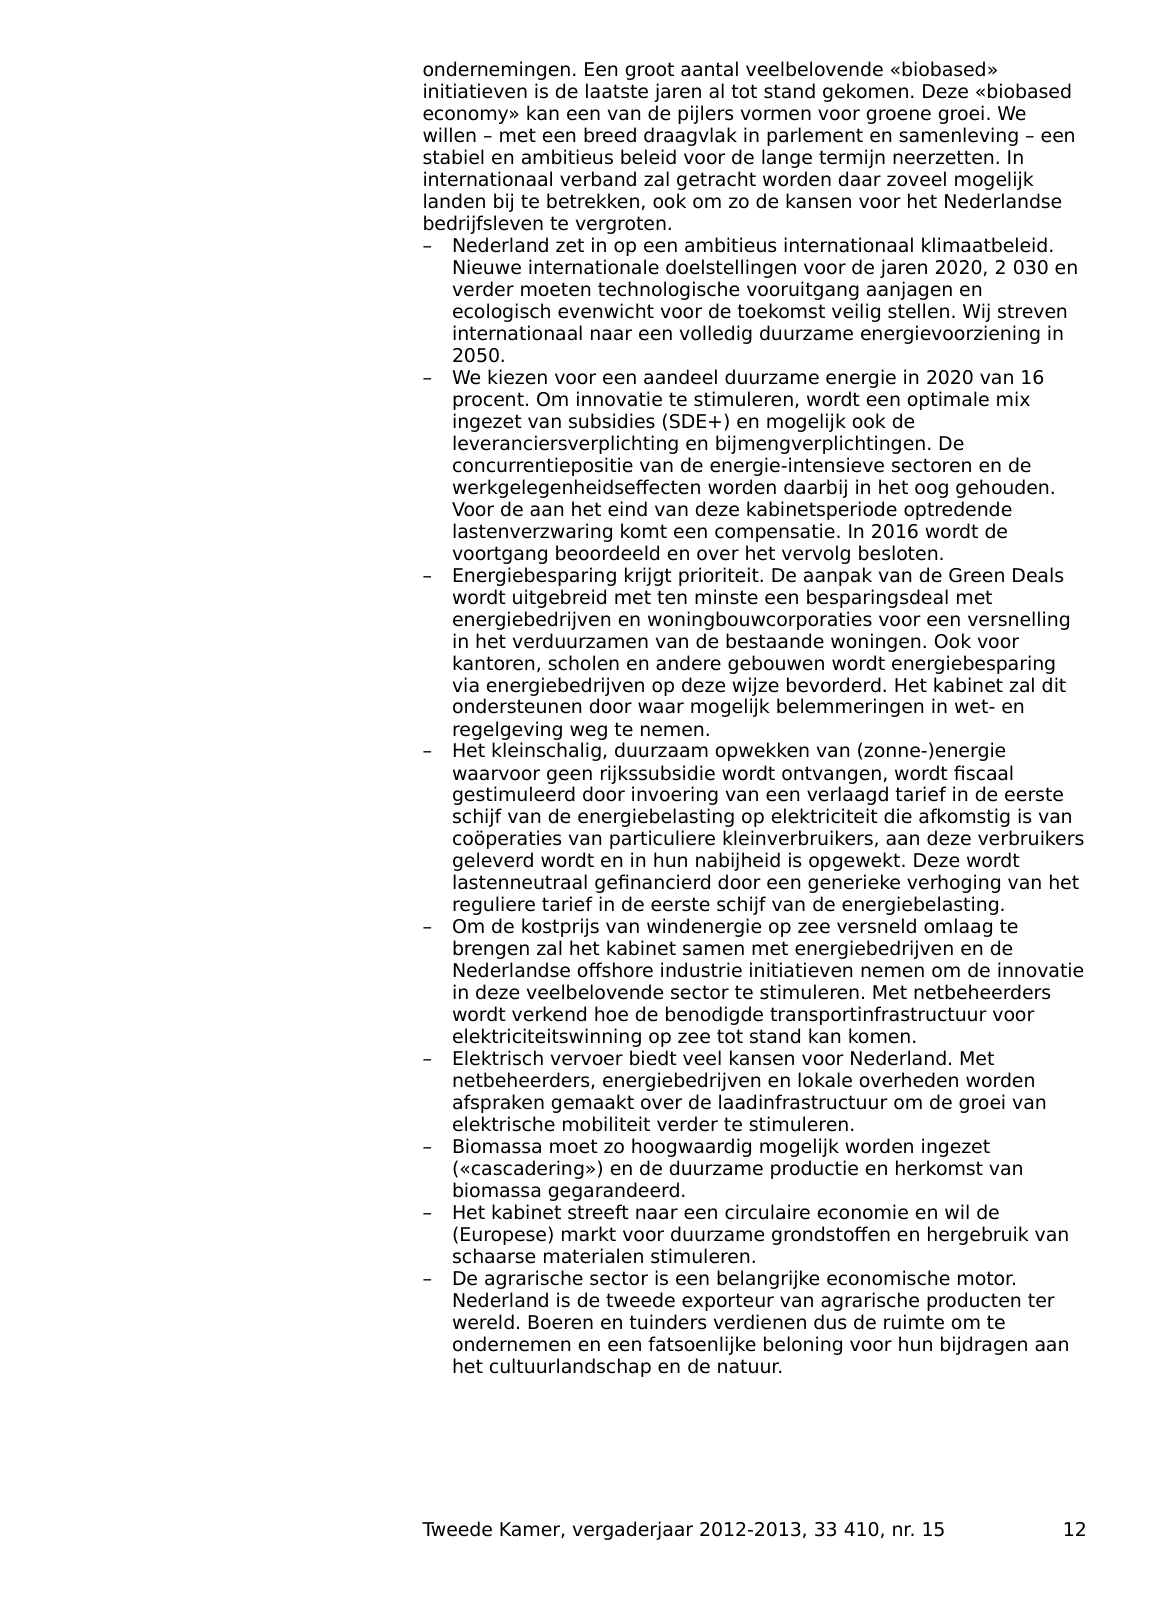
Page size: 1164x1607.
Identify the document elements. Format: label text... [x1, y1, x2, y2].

text – We kiezen voor een aandeel duurzame energie in 2020 van 16 procent. Om innovatie te stimuleren, wordt een optimale mix ingezet van subsidies (SDE+) en mogelijk ook de leveranciersverplichting en bijmengverplichtingen. De concurrentiepositie van de energie-intensieve sectoren en de werkgelegenheidseffecten worden daarbij in het oog gehouden. Voor de aan het eind van deze kabinetsperiode optredende lastenverzwaring komt een compensatie. In 2016 wordt de voortgang beoordeeld en over het vervolg besloten. [422, 367, 1087, 564]
text – Om de kostprijs van windenergie op zee versneld omlaag te brengen zal het kabinet samen met energiebedrijven en de Nederlandse offshore industrie initiatieven nemen om de innovatie in deze veelbelovende sector te stimuleren. Met netbeheerders wordt verkend hoe de benodigde transportinfrastructuur voor elektriciteitswinning op zee tot stand kan komen. [422, 916, 1087, 1048]
text – De agrarische sector is een belangrijke economische motor. Nederland is de tweede exporteur van agrarische producten ter wereld. Boeren en tuinders verdienen dus de ruimte om te ondernemen en een fatsoenlijke beloning voor hun bijdragen aan het cultuurlandschap en de natuur. [422, 1268, 1087, 1378]
text – Elektrisch vervoer biedt veel kansen voor Nederland. Met netbeheerders, energiebedrijven en lokale overheden worden afspraken gemaakt over de laadinfrastructuur om de groei van elektrische mobiliteit verder te stimuleren. [422, 1048, 1087, 1136]
text – Het kleinschalig, duurzaam opwekken van (zonne-)energie waarvoor geen rijkssubsidie wordt ontvangen, wordt fiscaal gestimuleerd door invoering van een verlaagd tarief in de eerste schijf van de energiebelasting op elektriciteit die afkomstig is van coöperaties van particuliere kleinverbruikers, aan deze verbruikers geleverd wordt en in hun nabijheid is opgewekt. Deze wordt lastenneutraal gefinancierd door een generieke verhoging van het reguliere tarief in de eerste schijf van de energiebelasting. [422, 740, 1087, 916]
text – Nederland zet in op een ambitieus internationaal klimaatbeleid. Nieuwe internationale doelstellingen voor de jaren 2020, 2 030 en verder moeten technologische vooruitgang aanjagen en ecologisch evenwicht voor de toekomst veilig stellen. Wij streven internationaal naar een volledig duurzame energievoorziening in 2050. [422, 235, 1087, 367]
text – Energiebesparing krijgt prioriteit. De aanpak van de Green Deals wordt uitgebreid met ten minste een besparingsdeal met energiebedrijven en woningbouwcorporaties voor een versnelling in het verduurzamen van de bestaande woningen. Ook voor kantoren, scholen en andere gebouwen wordt energiebesparing via energiebedrijven op deze wijze bevorderd. Het kabinet zal dit ondersteunen door waar mogelijk belemmeringen in wet- en regelgeving weg te nemen. [422, 564, 1087, 740]
text ondernemingen. Een groot aantal veelbelovende «biobased» initiatieven is de laatste jaren al tot stand gekomen. Deze «biobased economy» kan een van de pijlers vormen voor groene groei. We willen – met een breed draagvlak in parlement en samenleving – een stabiel en ambitieus beleid voor de lange termijn neerzetten. In internationaal verband zal getracht worden daar zoveel mogelijk landen bij te betrekken, ook om zo de kansen voor het Nederlandse bedrijfsleven te vergroten. [422, 59, 1087, 235]
text – Biomassa moet zo hoogwaardig mogelijk worden ingezet («cascadering») en de duurzame productie en herkomst van biomassa gegarandeerd. [422, 1136, 1087, 1202]
text – Het kabinet streeft naar een circulaire economie en wil de (Europese) markt voor duurzame grondstoffen en hergebruik van schaarse materialen stimuleren. [422, 1202, 1087, 1268]
